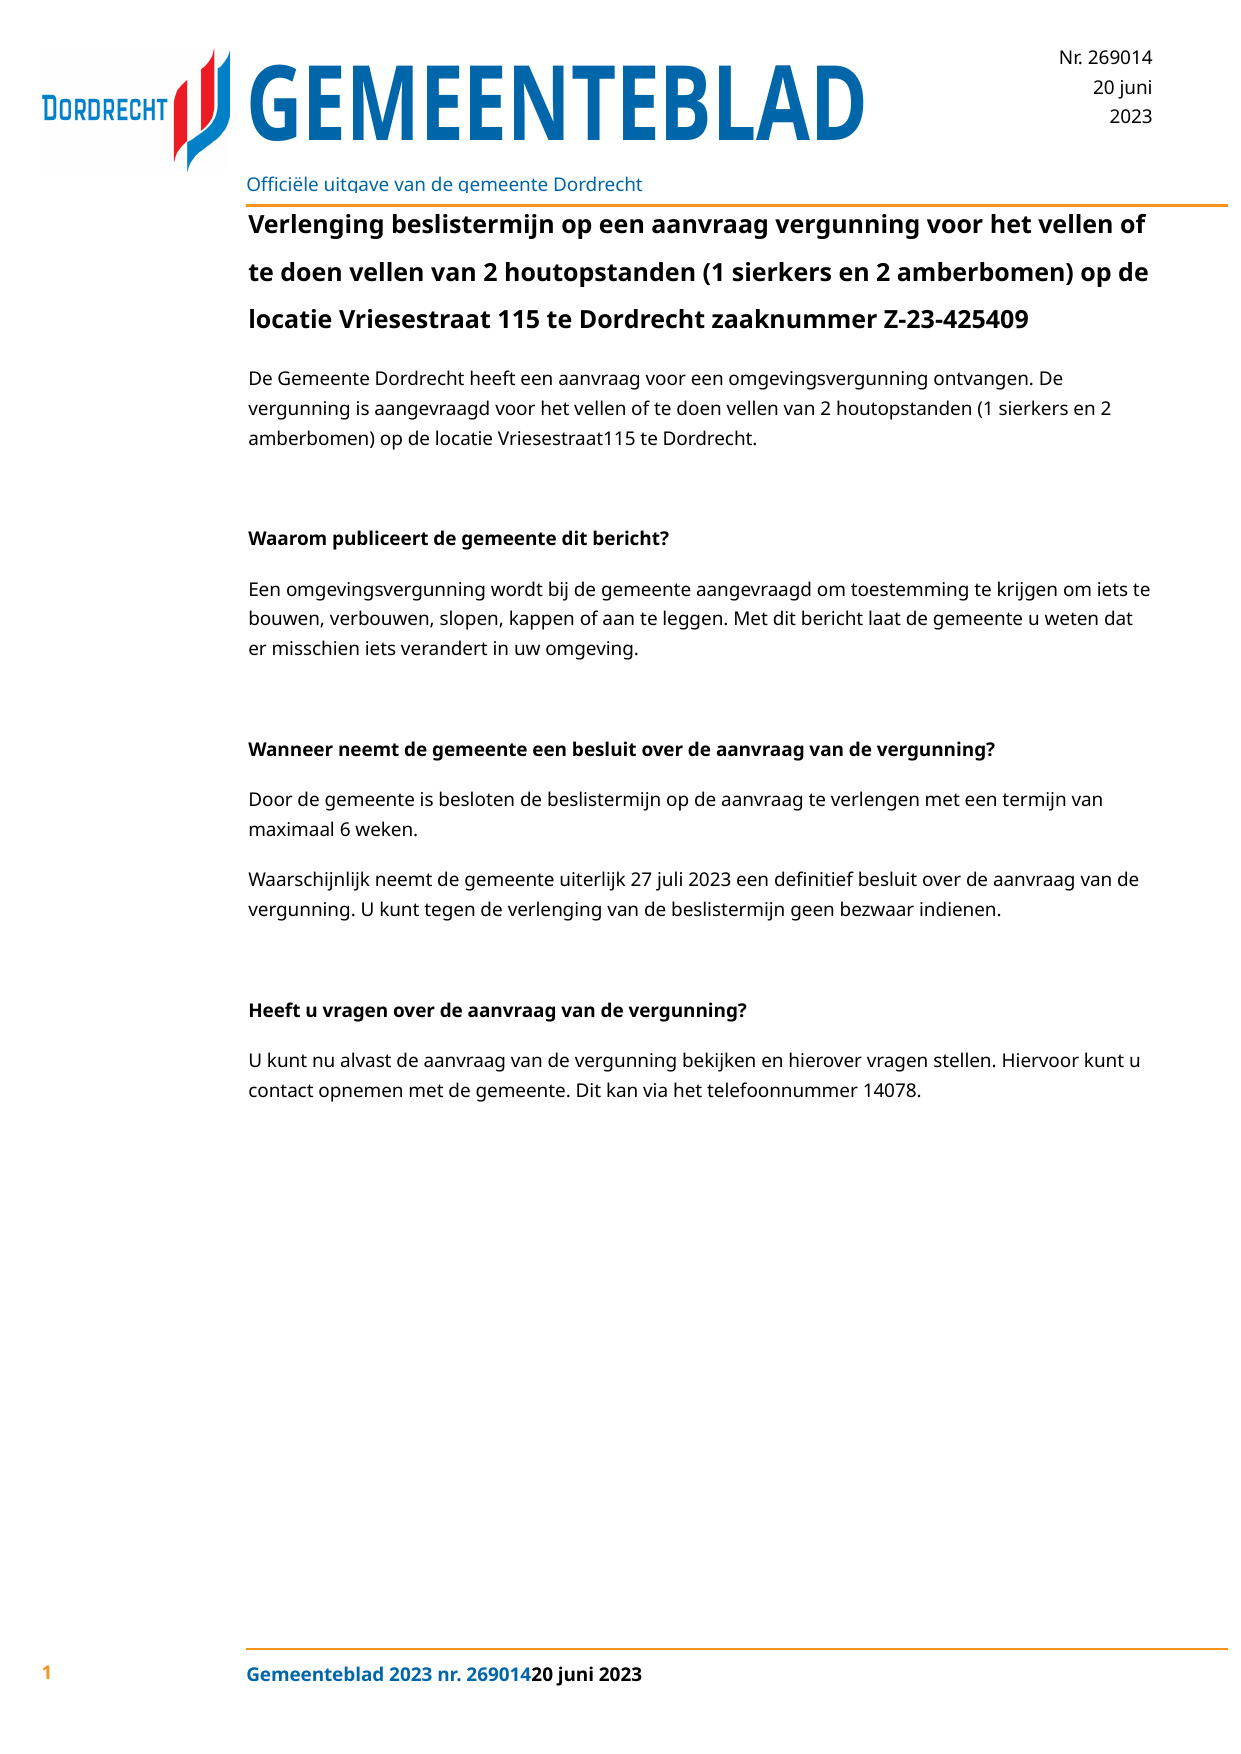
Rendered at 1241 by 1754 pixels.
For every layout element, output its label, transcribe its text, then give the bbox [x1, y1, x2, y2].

text De Gemeente Dordrecht heeft een aanvraag voor een omgevingsvergunning ontvangen. De vergunning is aangevraagd voor het vellen of te doen vellen van 2 houtopstanden (1 sierkers en 2 amberbomen) op de locatie Vriesestraat115 te Dordrecht. [248, 366, 1152, 450]
text Waarschijnlijk neemt de gemeente uiterlijk 27 juli 2023 een definitief besluit over de aanvraag van de vergunning. U kunt tegen de verlenging van de beslistermijn geen bezwaar indienen. [248, 866, 1152, 922]
picture [41, 47, 231, 172]
text U kunt nu alvast de aanvraag van de vergunning bekijken en hierover vragen stellen. Hiervoor kunt u contact opnemen met de gemeente. Dit kan via het telefoonnummer 14078. [248, 1047, 1152, 1102]
text Waarom publiceert de gemeente dit bericht? [248, 526, 1152, 551]
text Een omgevingsvergunning wordt bij de gemeente aangevraagd om toestemming te krijgen om iets te bouwen, verbouwen, slopen, kappen of aan te leggen. Met dit bericht laat de gemeente u weten dat er misschien iets verandert in uw omgeving. [248, 576, 1152, 661]
text Door de gemeente is besloten de beslistermijn op de aanvraag te verlengen met een termijn van maximaal 6 weken. [248, 786, 1152, 842]
text Heeft u vragen over de aanvraag van de vergunning? [248, 997, 1152, 1022]
text Wanneer neemt de gemeente een besluit over de aanvraag van de vergunning? [248, 736, 1152, 762]
text Verlenging beslistermijn op een aanvraag vergunning voor het vellen of te doen vellen van 2 houtopstanden (1 sierkers en 2 amberbomen) op de locatie Vriesestraat 115 te Dordrecht zaaknummer Z-23-425409 [248, 207, 1152, 336]
